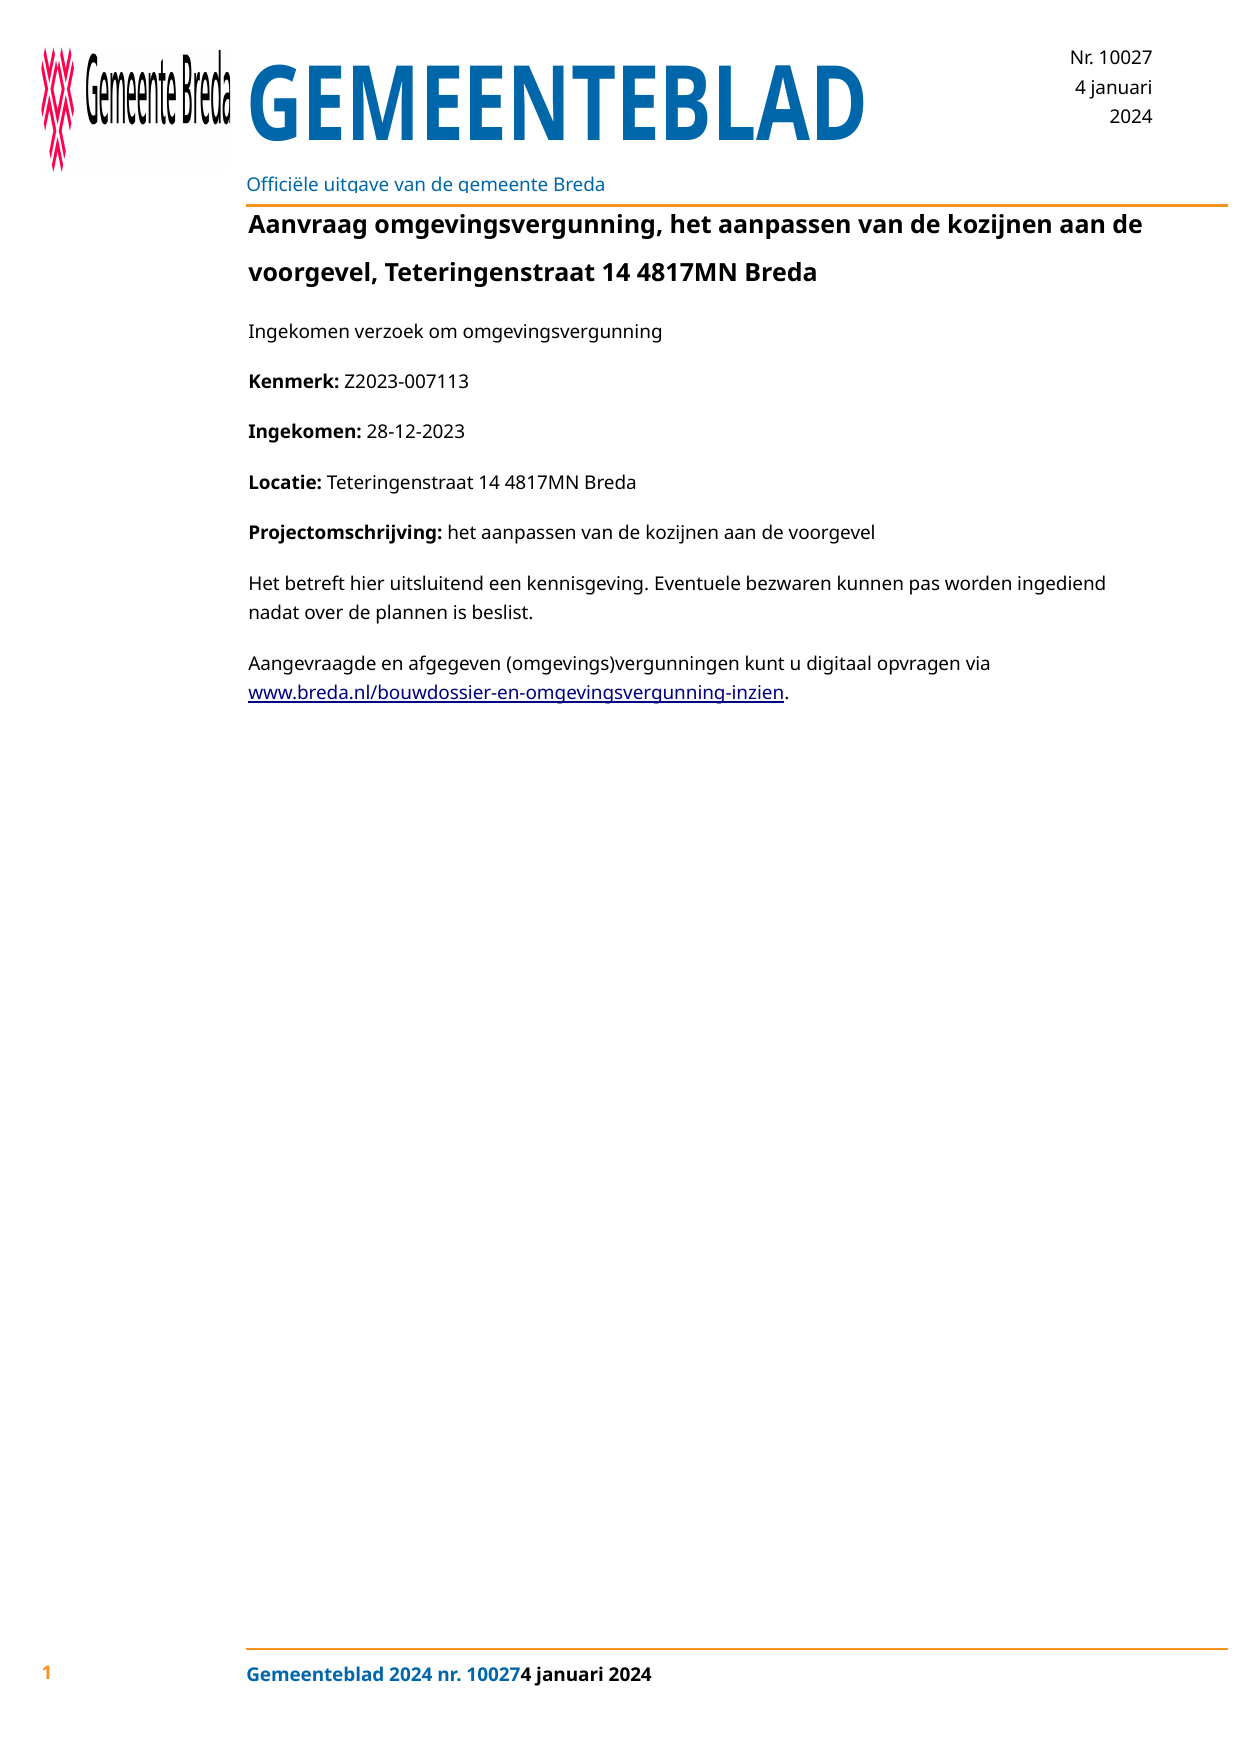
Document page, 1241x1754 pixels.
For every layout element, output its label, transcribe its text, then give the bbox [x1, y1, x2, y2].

text Projectomschrijving: het aanpassen van de kozijnen aan de voorgevel [248, 519, 1152, 545]
text Aanvraag omgevingsvergunning, het aanpassen van de kozijnen aan de voorgevel, Teteringenstraat 14 4817MN Breda [248, 207, 1152, 288]
text Ingekomen verzoek om omgevingsvergunning [248, 318, 1152, 344]
text Locatie: Teteringenstraat 14 4817MN Breda [248, 469, 1152, 495]
text Kenmerk: Z2023-007113 [248, 368, 1152, 394]
text Het betreft hier uitsluitend een kennisgeving. Eventuele bezwaren kunnen pas worden ingediend nadat over de plannen is beslist. [248, 570, 1152, 625]
text Aangevraagde en afgegeven (omgevings)vergunningen kunt u digitaal opvragen via www.breda.nl/bouwdossier-en-omgevingsvergunning-inzien. [248, 650, 1152, 705]
picture [41, 47, 231, 172]
text Ingekomen: 28-12-2023 [248, 419, 1152, 444]
